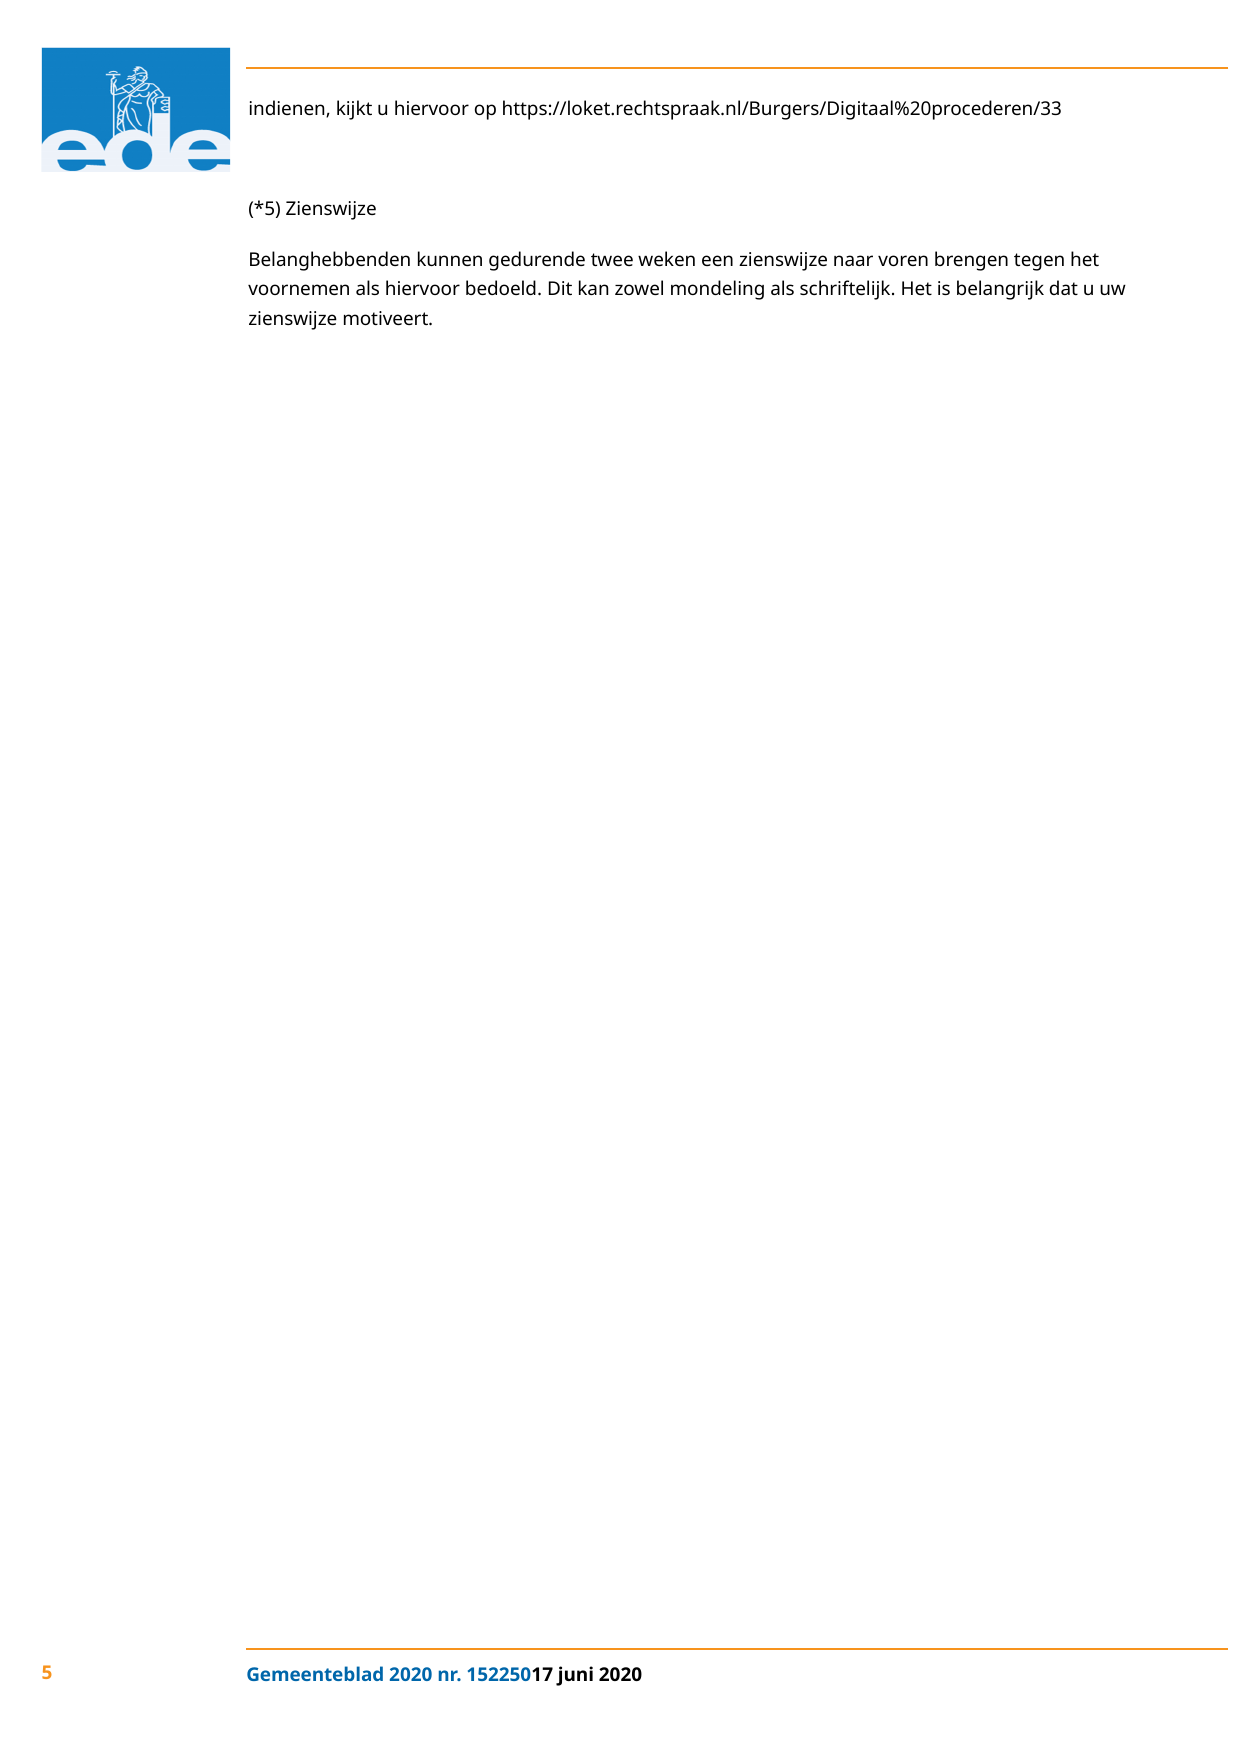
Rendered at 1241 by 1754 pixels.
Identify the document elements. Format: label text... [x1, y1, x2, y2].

text (*5) Zienswijze [248, 196, 1152, 221]
picture [41, 47, 231, 172]
text Belanghebbenden kunnen gedurende twee weken een zienswijze naar voren brengen tegen het voornemen als hiervoor bedoeld. Dit kan zowel mondeling als schriftelijk. Het is belangrijk dat u uw zienswijze motiveert. [248, 246, 1152, 331]
text indienen, kijkt u hiervoor op https://loket.rechtspraak.nl/Burgers/Digitaal%20procederen/33 [248, 95, 1152, 121]
